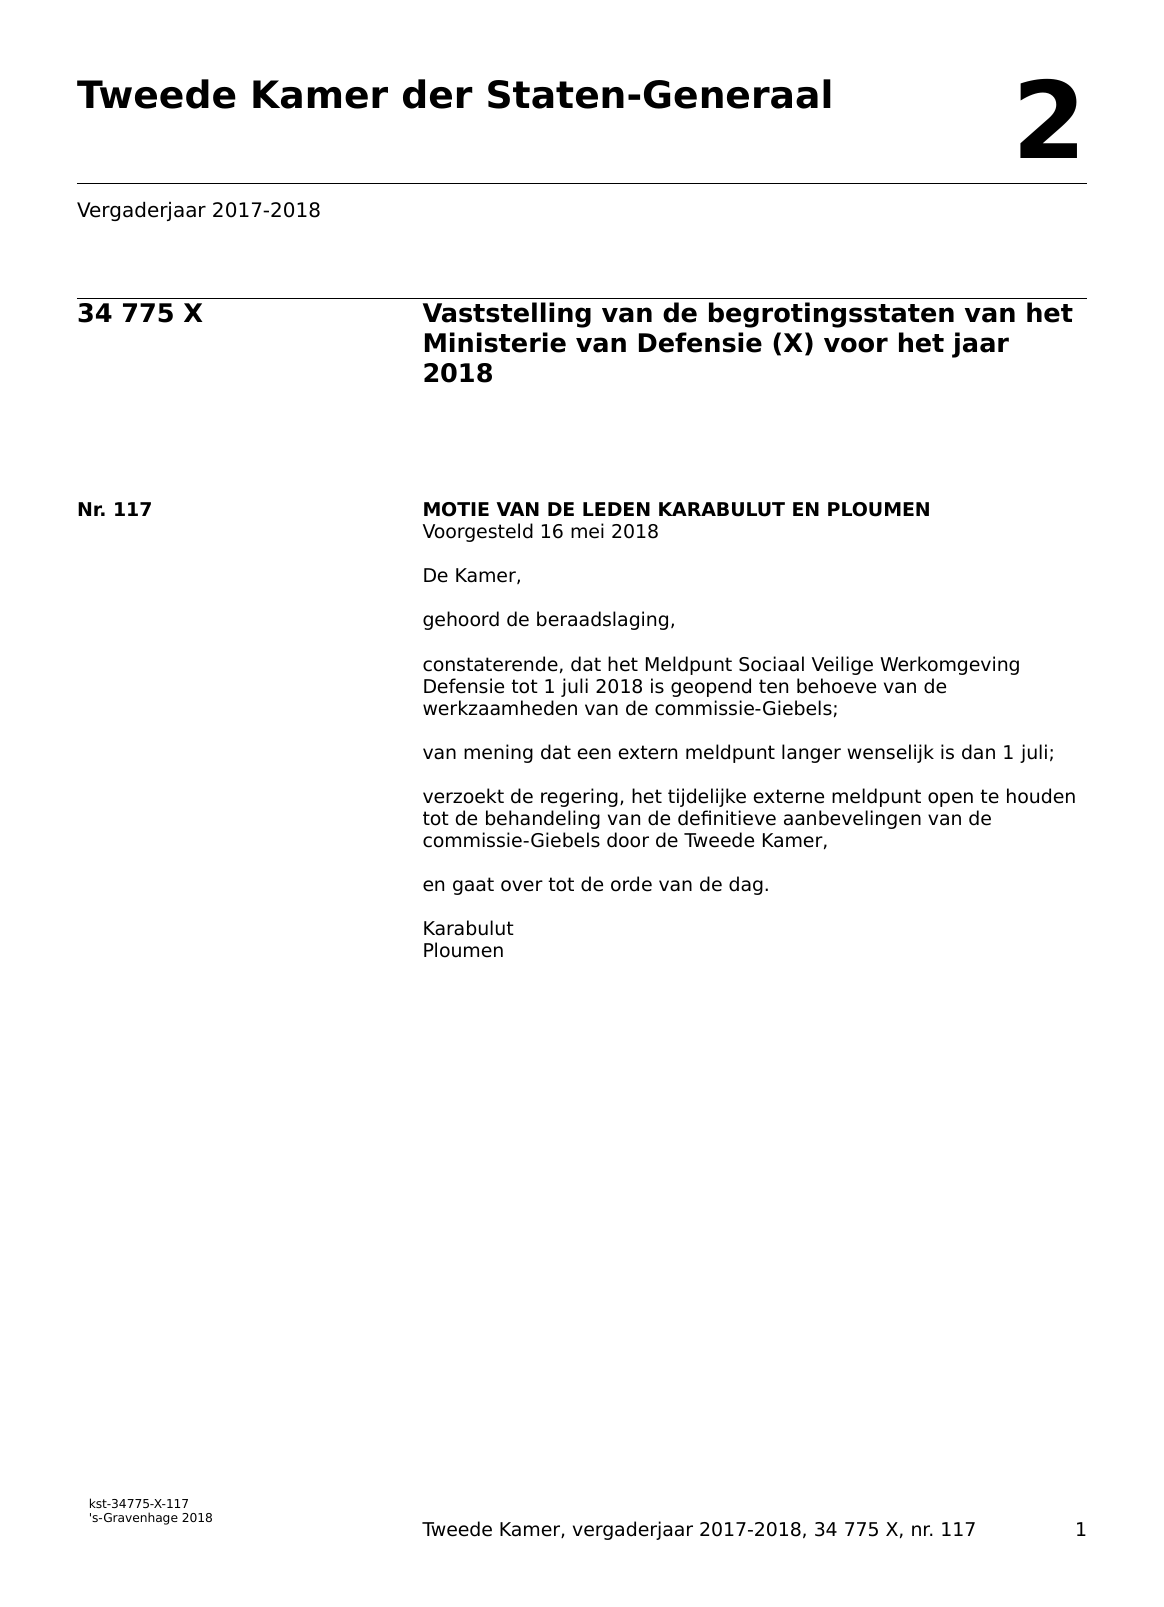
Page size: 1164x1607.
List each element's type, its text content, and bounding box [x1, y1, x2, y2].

text van mening dat een extern meldpunt langer wenselijk is dan 1 juli; [422, 742, 1087, 764]
text constaterende, dat het Meldpunt Sociaal Veilige Werkomgeving Defensie tot 1 juli 2018 is geopend ten behoeve van de werkzaamheden van de commissie-Giebels; [422, 653, 1087, 719]
text Voorgesteld 16 mei 2018 [422, 521, 1087, 543]
table_cell Vergaderjaar 2017-2018 [77, 184, 1087, 298]
text Ploumen [422, 940, 1087, 962]
text 's-Gravenhage 2018 [88, 1511, 323, 1525]
text kst-34775-X-117 [88, 1497, 323, 1511]
text De Kamer, [422, 565, 1087, 587]
subtitle 34 775 X Vaststelling van de begrotingsstaten van het Ministerie van Defensie (X) voor het jaar 2018 [77, 299, 1087, 388]
table_header Tweede Kamer der Staten-Generaal [77, 59, 886, 183]
text gehoord de beraadslaging, [422, 609, 1087, 631]
subtitle Nr. 117 MOTIE VAN DE LEDEN KARABULUT EN PLOUMEN [77, 499, 1087, 521]
table_header 2 [886, 59, 1087, 183]
text en gaat over tot de orde van de dag. [422, 874, 1087, 896]
text Karabulut [422, 918, 1087, 940]
text verzoekt de regering, het tijdelijke externe meldpunt open te houden tot de behandeling van de definitieve aanbevelingen van de commissie-Giebels door de Tweede Kamer, [422, 786, 1087, 852]
